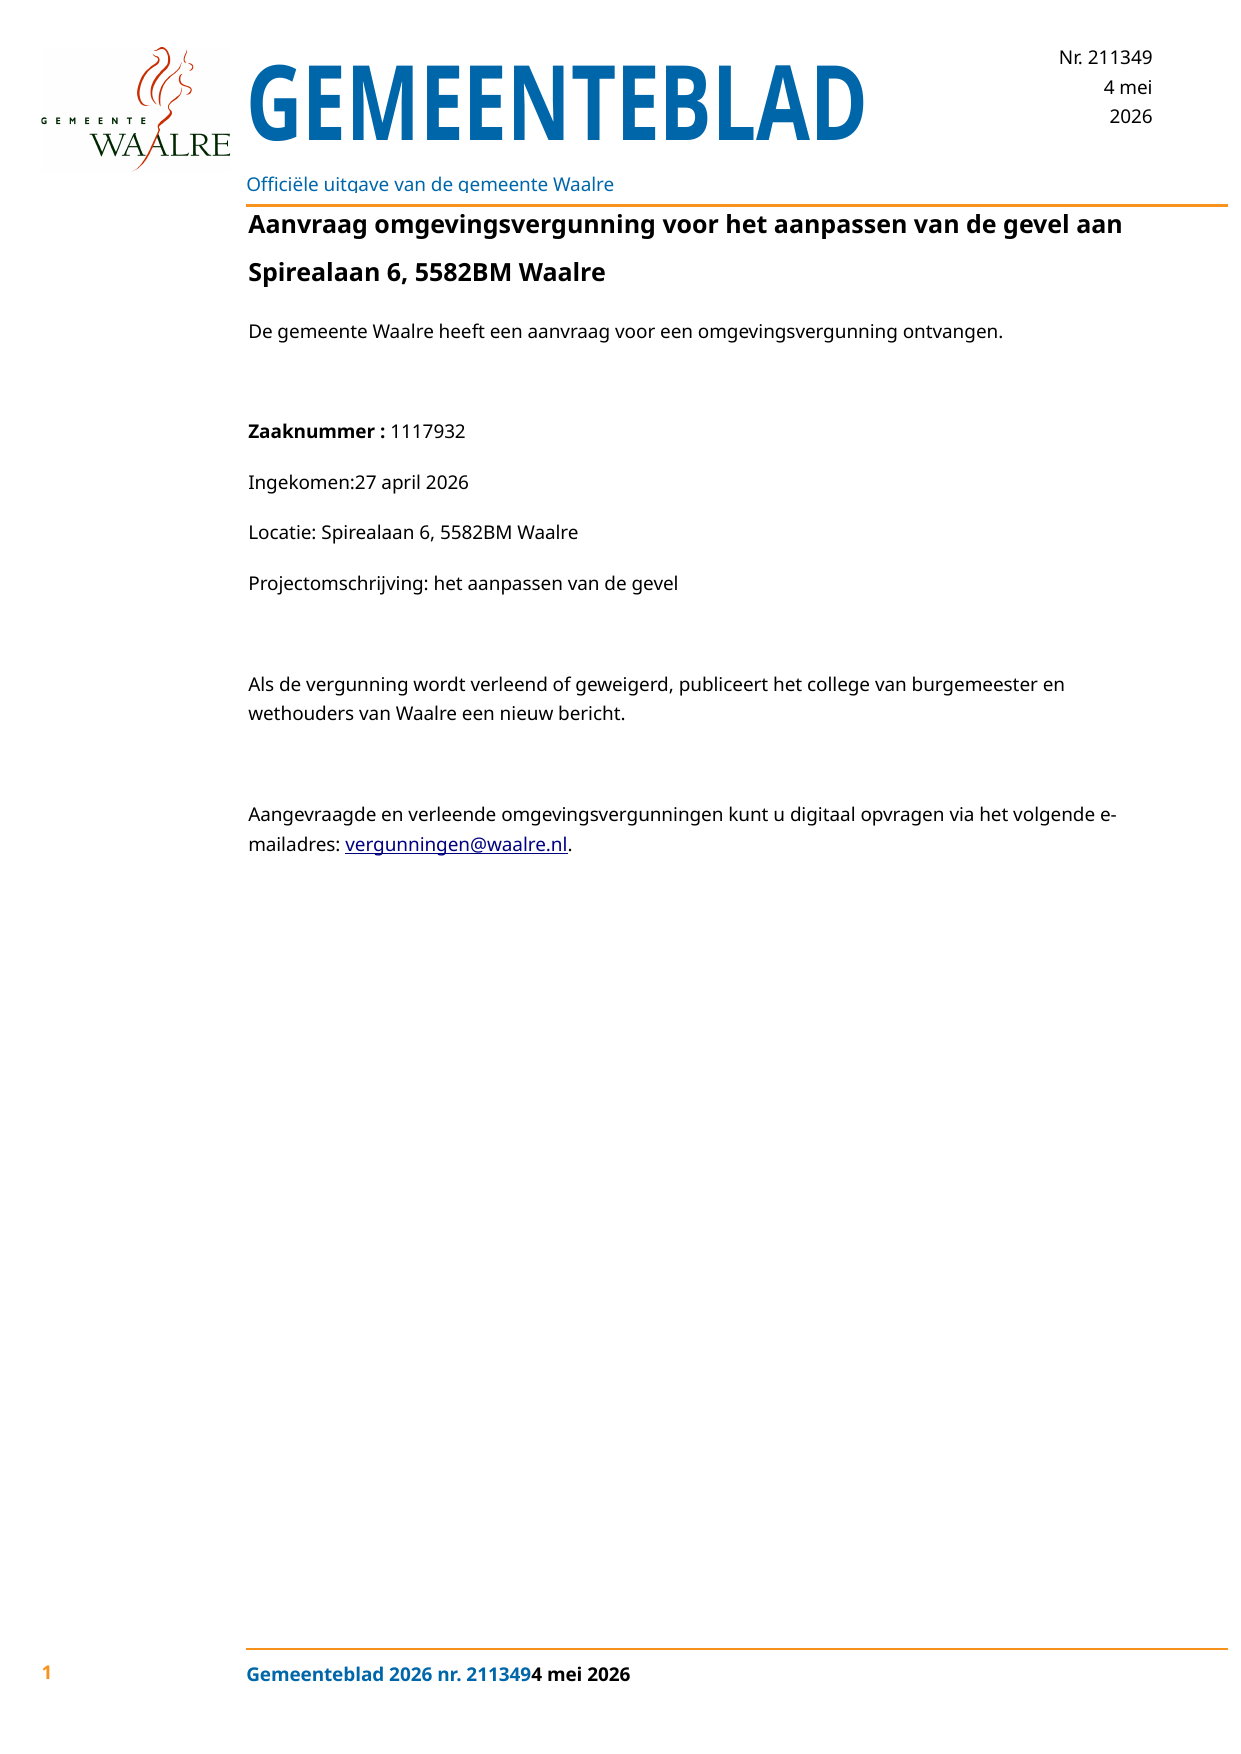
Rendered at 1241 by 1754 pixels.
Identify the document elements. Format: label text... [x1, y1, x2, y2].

text De gemeente Waalre heeft een aanvraag voor een omgevingsvergunning ontvangen. [248, 318, 1152, 344]
picture [41, 47, 231, 172]
text Zaaknummer : 1117932 [248, 419, 1152, 444]
text Aanvraag omgevingsvergunning voor het aanpassen van de gevel aan Spirealaan 6, 5582BM Waalre [248, 207, 1152, 288]
text Aangevraagde en verleende omgevingsvergunningen kunt u digitaal opvragen via het volgende e-mailadres: vergunningen@waalre.nl. [248, 801, 1152, 857]
text Als de vergunning wordt verleend of geweigerd, publiceert het college van burgemeester en wethouders van Waalre een nieuw bericht. [248, 671, 1152, 726]
text Locatie: Spirealaan 6, 5582BM Waalre [248, 519, 1152, 545]
text Ingekomen:27 april 2026 [248, 469, 1152, 495]
text Projectomschrijving: het aanpassen van de gevel [248, 570, 1152, 596]
